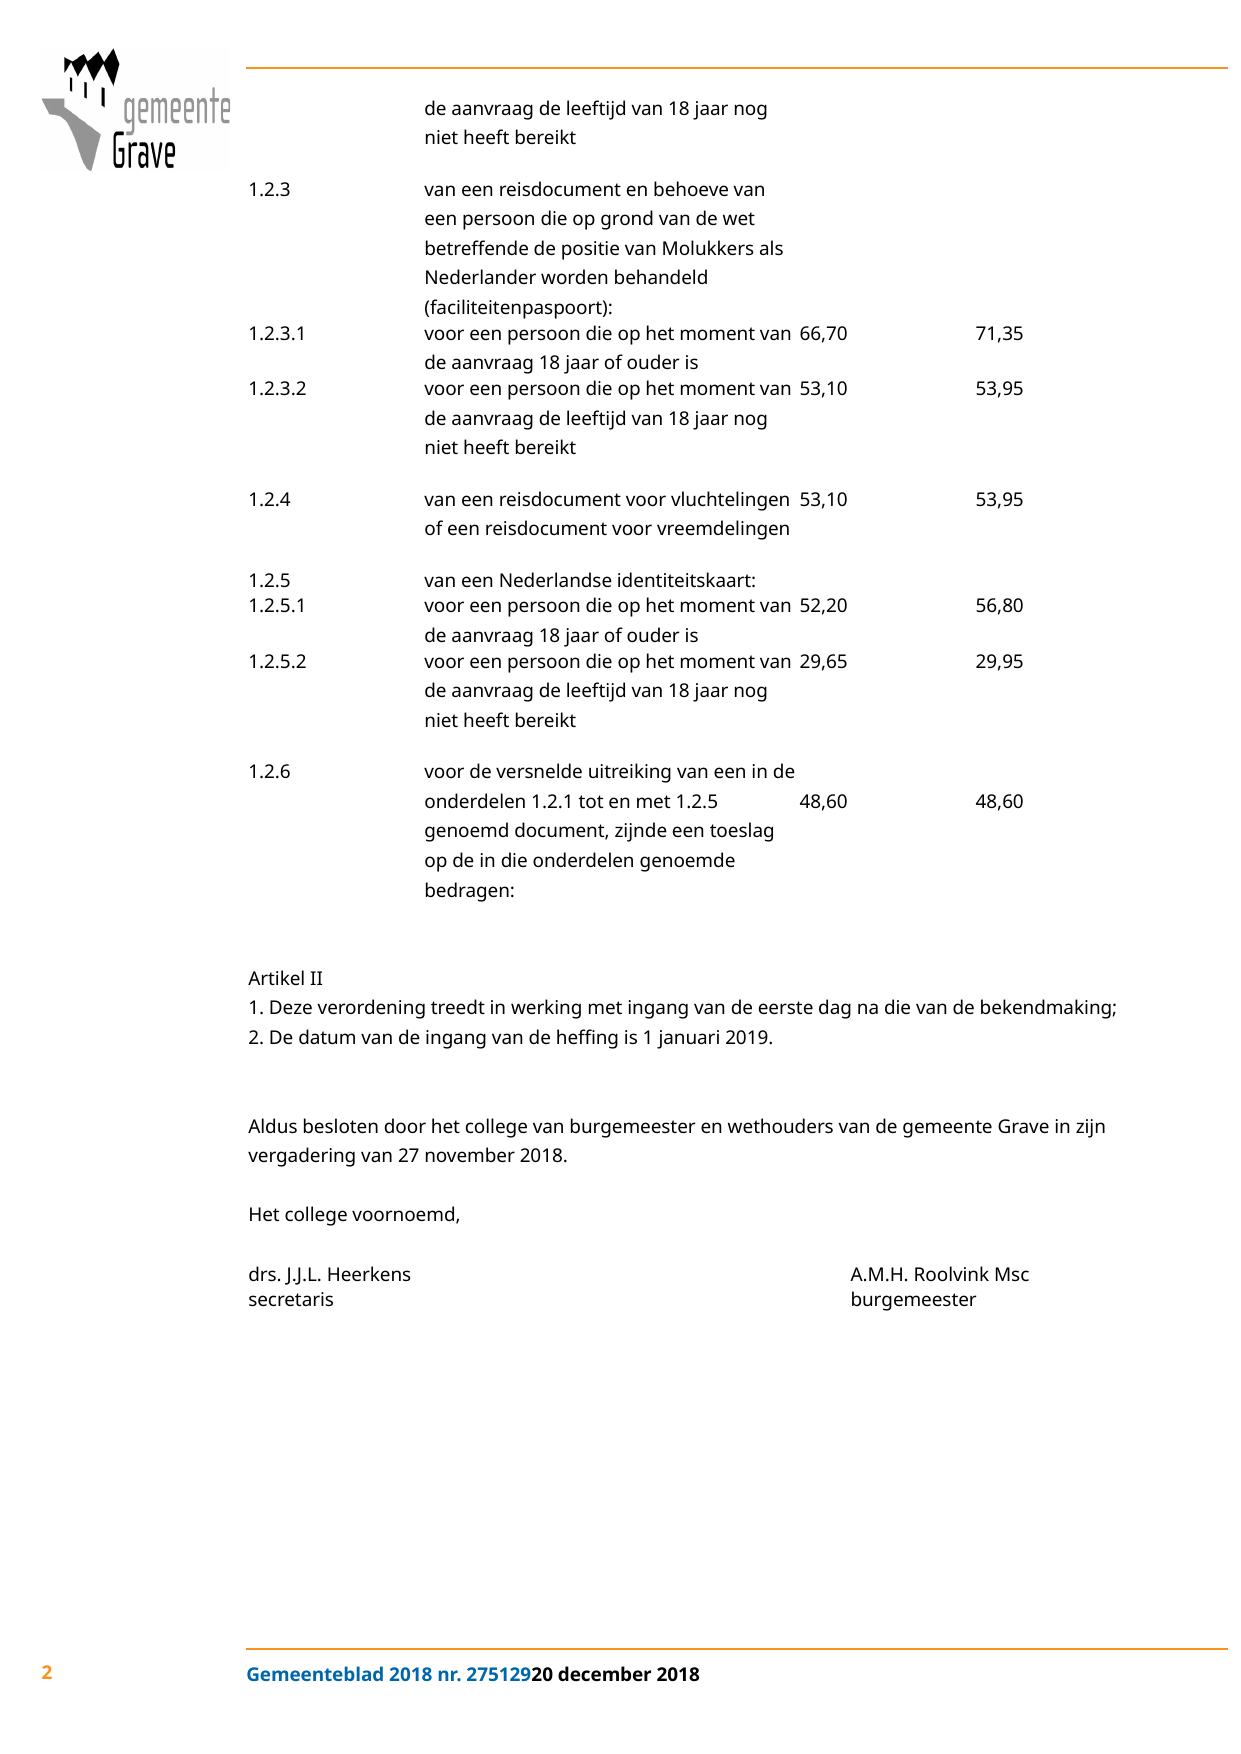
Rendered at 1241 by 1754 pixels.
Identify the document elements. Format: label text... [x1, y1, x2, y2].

table_cell [424, 150, 799, 176]
table_header A.M.H. Roolvink Msc [850, 1261, 1152, 1287]
table_cell 1.2.5.2 [248, 648, 424, 733]
table_cell [975, 567, 1152, 593]
table_cell [424, 460, 799, 486]
table_cell 1.2.3 [248, 176, 424, 320]
table_cell [799, 733, 975, 758]
table_cell 53,10 [799, 375, 975, 460]
table_cell 53,10 [799, 486, 975, 541]
table_cell 29,95 [975, 648, 1152, 733]
text 2. De datum van de ingang van de heffing is 1 januari 2019. [248, 1024, 1152, 1050]
table_cell voor een persoon die op het moment van de aanvraag de leeftijd van 18 jaar nog niet heeft bereikt [424, 375, 799, 460]
table_cell [248, 150, 424, 176]
table_cell [549, 1287, 850, 1312]
table_cell secretaris [248, 1287, 549, 1312]
table_cell 1.2.3.1 [248, 320, 424, 375]
table_cell [975, 176, 1152, 320]
table_cell 52,20 [799, 593, 975, 648]
table_cell 1.2.4 [248, 486, 424, 541]
table_cell [975, 733, 1152, 758]
table_cell [975, 95, 1152, 150]
table_cell 1.2.6 [248, 759, 424, 903]
table_cell 1.2.5.1 [248, 593, 424, 648]
table_cell [424, 733, 799, 758]
table_cell 48,60 [975, 759, 1152, 903]
table_cell 53,95 [975, 375, 1152, 460]
picture [41, 47, 231, 172]
table_cell [799, 460, 975, 486]
table_cell [248, 541, 424, 567]
table_cell [799, 541, 975, 567]
table_cell [975, 460, 1152, 486]
table_cell [248, 95, 424, 150]
table_cell voor een persoon die op het moment van de aanvraag 18 jaar of ouder is [424, 593, 799, 648]
table_cell van een reisdocument en behoeve van een persoon die op grond van de wet betreffende de positie van Molukkers als Nederlander worden behandeld (faciliteitenpaspoort): [424, 176, 799, 320]
table_cell van een Nederlandse identiteitskaart: [424, 567, 799, 593]
table_cell 53,95 [975, 486, 1152, 541]
table_cell 29,65 [799, 648, 975, 733]
table_cell [975, 150, 1152, 176]
table_cell voor een persoon die op het moment van de aanvraag de leeftijd van 18 jaar nog niet heeft bereikt [424, 648, 799, 733]
table_cell [424, 541, 799, 567]
table_cell burgemeester [850, 1287, 1152, 1312]
text Aldus besloten door het college van burgemeester en wethouders van de gemeente Grave in zijn vergadering van 27 november 2018. [248, 1113, 1152, 1168]
text 1. Deze verordening treedt in werking met ingang van de eerste dag na die van de bekendmaking; [248, 994, 1152, 1020]
table_cell voor een persoon die op het moment van de aanvraag 18 jaar of ouder is [424, 320, 799, 375]
text Het college voornoemd, [248, 1202, 1152, 1227]
table_cell 66,70 [799, 320, 975, 375]
table_cell [248, 460, 424, 486]
table_cell 1.2.3.2 [248, 375, 424, 460]
table_cell voor de versnelde uitreiking van een in de onderdelen 1.2.1 tot en met 1.2.5 genoemd document, zijnde een toeslag op de in die onderdelen genoemde bedragen: [424, 759, 799, 903]
table_cell 48,60 [799, 759, 975, 903]
table_cell van een reisdocument voor vluchtelingen of een reisdocument voor vreemdelingen [424, 486, 799, 541]
table_cell 56,80 [975, 593, 1152, 648]
table_cell [975, 541, 1152, 567]
table_header [549, 1261, 850, 1287]
table_cell [799, 150, 975, 176]
table_header drs. J.J.L. Heerkens [248, 1261, 549, 1287]
table_cell [799, 95, 975, 150]
table_cell de aanvraag de leeftijd van 18 jaar nog niet heeft bereikt [424, 95, 799, 150]
text Artikel II [248, 965, 1152, 991]
table_cell [799, 176, 975, 320]
table_cell 1.2.5 [248, 567, 424, 593]
table_cell [799, 567, 975, 593]
table_cell 71,35 [975, 320, 1152, 375]
table_cell [248, 733, 424, 758]
